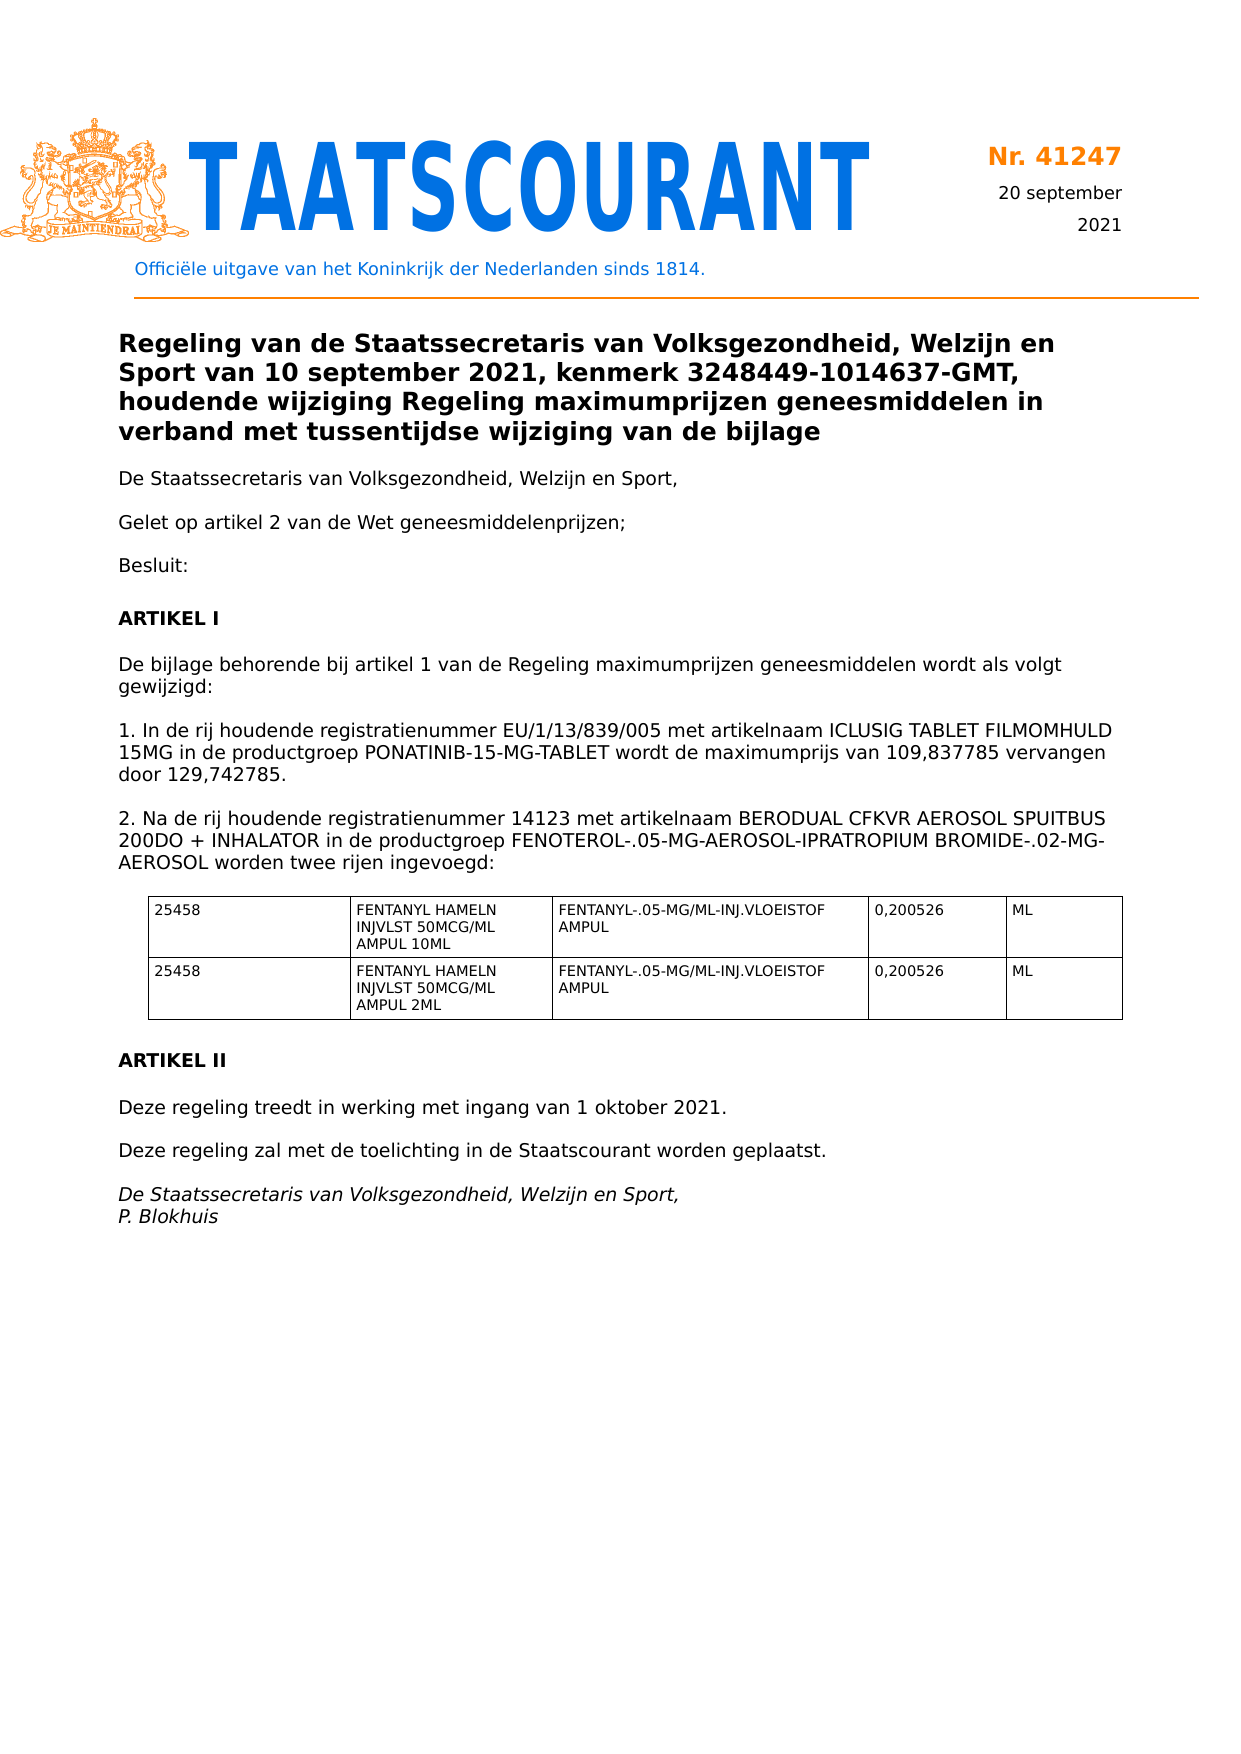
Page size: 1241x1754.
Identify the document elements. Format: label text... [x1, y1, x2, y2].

text Deze regeling treedt in werking met ingang van 1 oktober 2021. [118, 1097, 1122, 1118]
subtitle ARTIKEL I [118, 607, 1122, 629]
text Deze regeling zal met de toelichting in de Staatscourant worden geplaatst. [118, 1140, 1122, 1162]
table_cell Officiële uitgave van het Koninkrijk der Nederlanden sinds 1814. [134, 259, 1199, 297]
subtitle ARTIKEL II [118, 1049, 1122, 1072]
table_header Nr. 41247 [939, 118, 1199, 177]
table_header FENTANYL HAMELN INJVLST 50MCG/ML AMPUL 10ML [351, 897, 552, 957]
table_header FENTANYL-.05-MG/ML-INJ.VLOEISTOF AMPUL [553, 897, 868, 957]
text 1. In de rij houdende registratienummer EU/1/13/839/005 met artikelnaam ICLUSIG TABLET FILMOMHULD 15MG in de productgroep PONATINIB-15-MG-TABLET wordt de maximumprijs van 109,837785 vervangen door 129,742785. [118, 720, 1122, 786]
table_cell 20 september [939, 177, 1199, 209]
table_header STAATSCOURANT [134, 118, 939, 259]
table_cell 0,200526 [869, 958, 1006, 1018]
table_cell FENTANYL HAMELN INJVLST 50MCG/ML AMPUL 2ML [351, 958, 552, 1018]
text De Staatssecretaris van Volksgezondheid, Welzijn en Sport, P. Blokhuis [118, 1184, 1122, 1228]
text De Staatssecretaris van Volksgezondheid, Welzijn en Sport, [118, 468, 1122, 490]
table_cell ML [1007, 958, 1122, 1018]
table_cell 2021 [939, 209, 1199, 259]
table_header 0,200526 [869, 897, 1006, 957]
table_header 25458 [149, 897, 350, 957]
text Gelet op artikel 2 van de Wet geneesmiddelenprijzen; [118, 512, 1122, 533]
text 2. Na de rij houdende registratienummer 14123 met artikelnaam BERODUAL CFKVR AEROSOL SPUITBUS 200DO + INHALATOR in de productgroep FENOTEROL-.05-MG-AEROSOL-IPRATROPIUM BROMIDE-.02-MG-AEROSOL worden twee rijen ingevoegd: [118, 808, 1122, 874]
picture [0, 118, 189, 242]
table_header ML [1007, 897, 1122, 957]
table_header [0, 242, 134, 297]
text De bijlage behorende bij artikel 1 van de Regeling maximumprijzen geneesmiddelen wordt als volgt gewijzigd: [118, 654, 1122, 698]
table_cell FENTANYL-.05-MG/ML-INJ.VLOEISTOF AMPUL [553, 958, 868, 1018]
text Besluit: [118, 555, 1122, 577]
table_cell 25458 [149, 958, 350, 1018]
subtitle Regeling van de Staatssecretaris van Volksgezondheid, Welzijn en Sport van 10 september 2021, kenmerk 3248449-1014637-GMT, houdende wijziging Regeling maximumprijzen geneesmiddelen in verband met tussentijdse wijziging van de bijlage [118, 329, 1122, 446]
